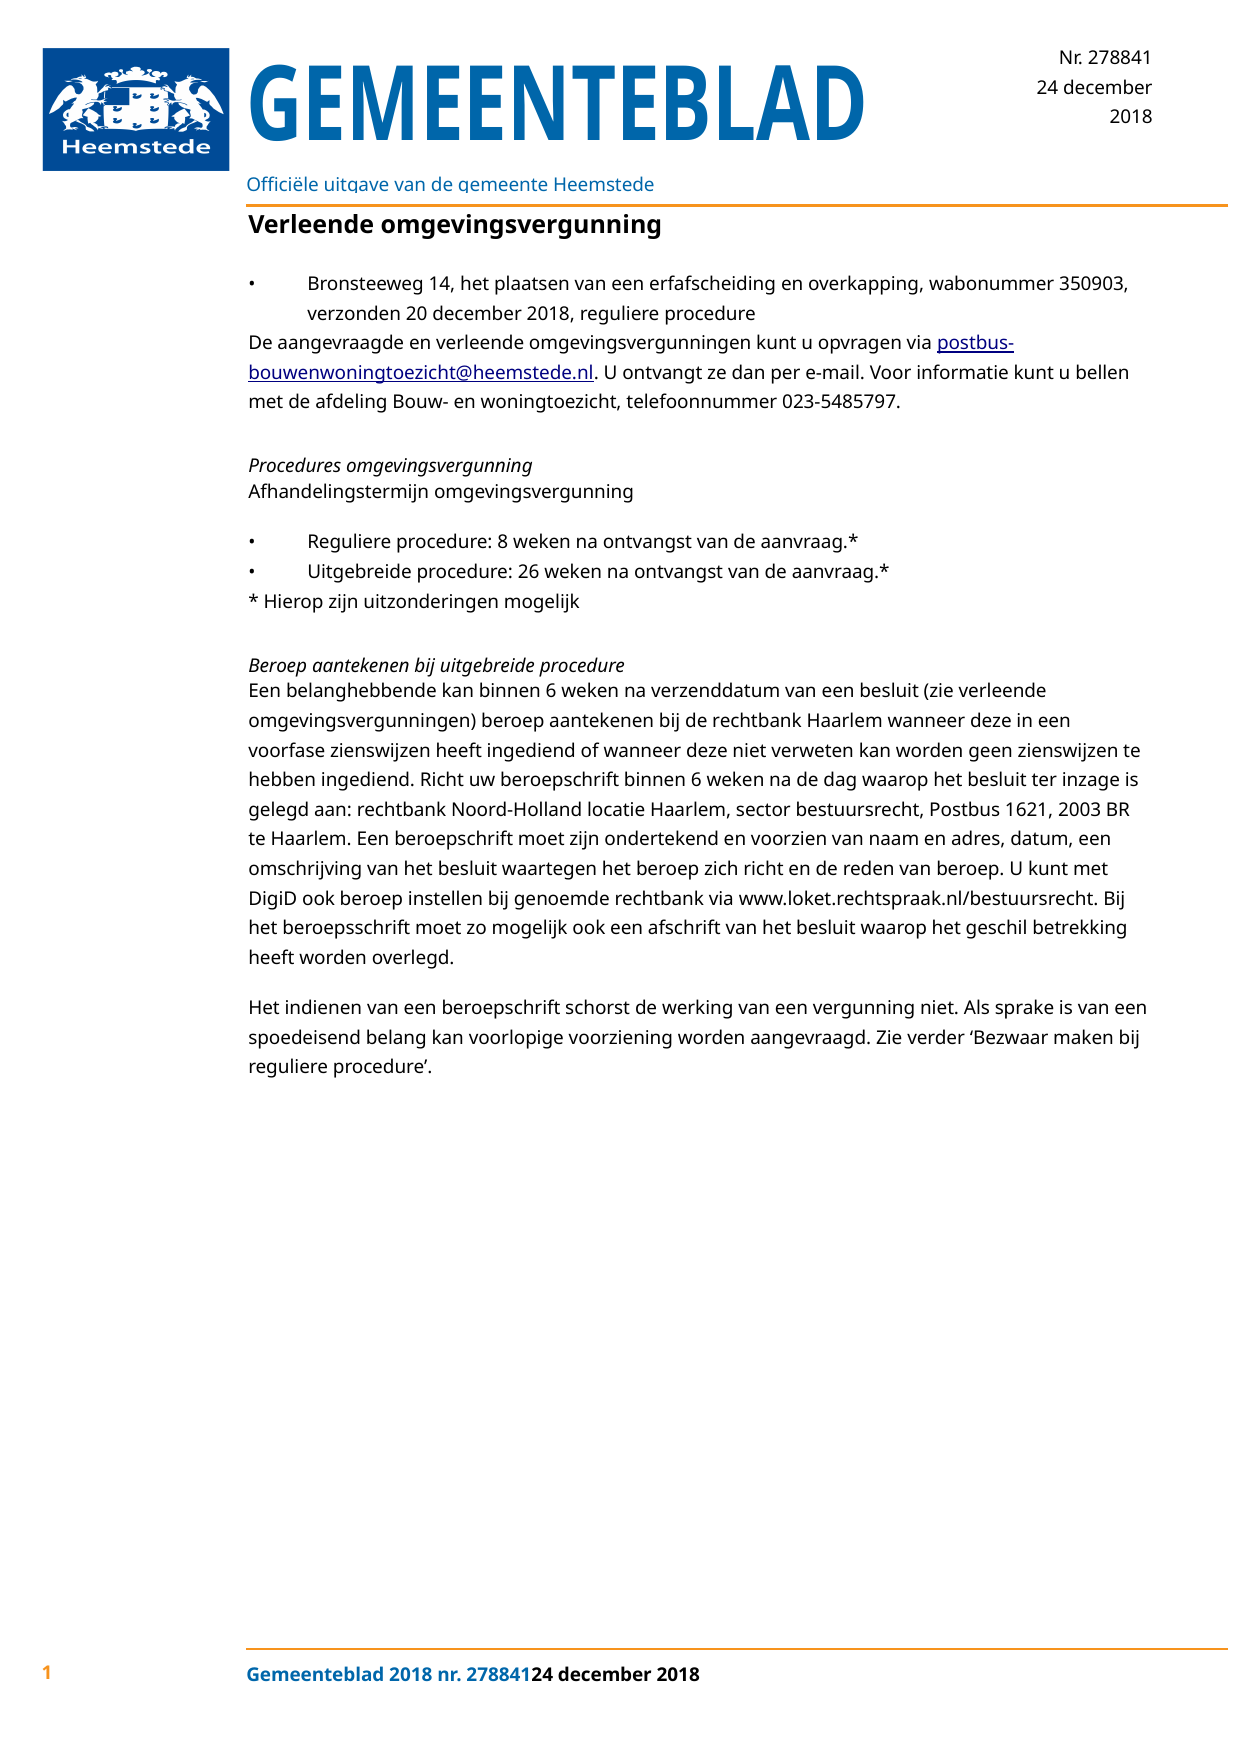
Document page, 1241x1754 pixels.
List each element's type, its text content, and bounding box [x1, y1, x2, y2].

text Beroep aantekenen bij uitgebreide procedure [248, 652, 1152, 678]
text Verleende omgevingsvergunning [248, 207, 1152, 241]
picture [41, 47, 231, 172]
text * Hierop zijn uitzonderingen mogelijk [248, 588, 1152, 614]
list Reguliere procedure: 8 weken na ontvangst van de aanvraag.* [248, 529, 1152, 554]
text Het indienen van een beroepschrift schorst de werking van een vergunning niet. Als sprake is van een spoedeisend belang kan voorlopige voorziening worden aangevraagd. Zie verder ‘Bezwaar maken bij reguliere procedure’. [248, 994, 1152, 1079]
text Een belanghebbende kan binnen 6 weken na verzenddatum van een besluit (zie verleende omgevingsvergunningen) beroep aantekenen bij de rechtbank Haarlem wanneer deze in een voorfase zienswijzen heeft ingediend of wanneer deze niet verweten kan worden geen zienswijzen te hebben ingediend. Richt uw beroepschrift binnen 6 weken na de dag waarop het besluit ter inzage is gelegd aan: rechtbank Noord-Holland locatie Haarlem, sector bestuursrecht, Postbus 1621, 2003 BR te Haarlem. Een beroepschrift moet zijn ondertekend en voorzien van naam en adres, datum, een omschrijving van het besluit waartegen het beroep zich richt en de reden van beroep. U kunt met DigiD ook beroep instellen bij genoemde rechtbank via www.loket.rechtspraak.nl/bestuursrecht. Bij het beroepsschrift moet zo mogelijk ook een afschrift van het besluit waarop het geschil betrekking heeft worden overlegd. [248, 678, 1152, 969]
list Uitgebreide procedure: 26 weken na ontvangst van de aanvraag.* [248, 558, 1152, 584]
text Procedures omgevingsvergunning [248, 453, 1152, 478]
text De aangevraagde en verleende omgevingsvergunningen kunt u opvragen via postbus-bouwenwoningtoezicht@heemstede.nl. U ontvangt ze dan per e-mail. Voor informatie kunt u bellen met de afdeling Bouw- en woningtoezicht, telefoonnummer 023-5485797. [248, 329, 1152, 414]
text Afhandelingstermijn omgevingsvergunning [248, 478, 1152, 504]
list Bronsteeweg 14, het plaatsen van een erfafscheiding en overkapping, wabonummer 350903, verzonden 20 december 2018, reguliere procedure [248, 270, 1152, 326]
